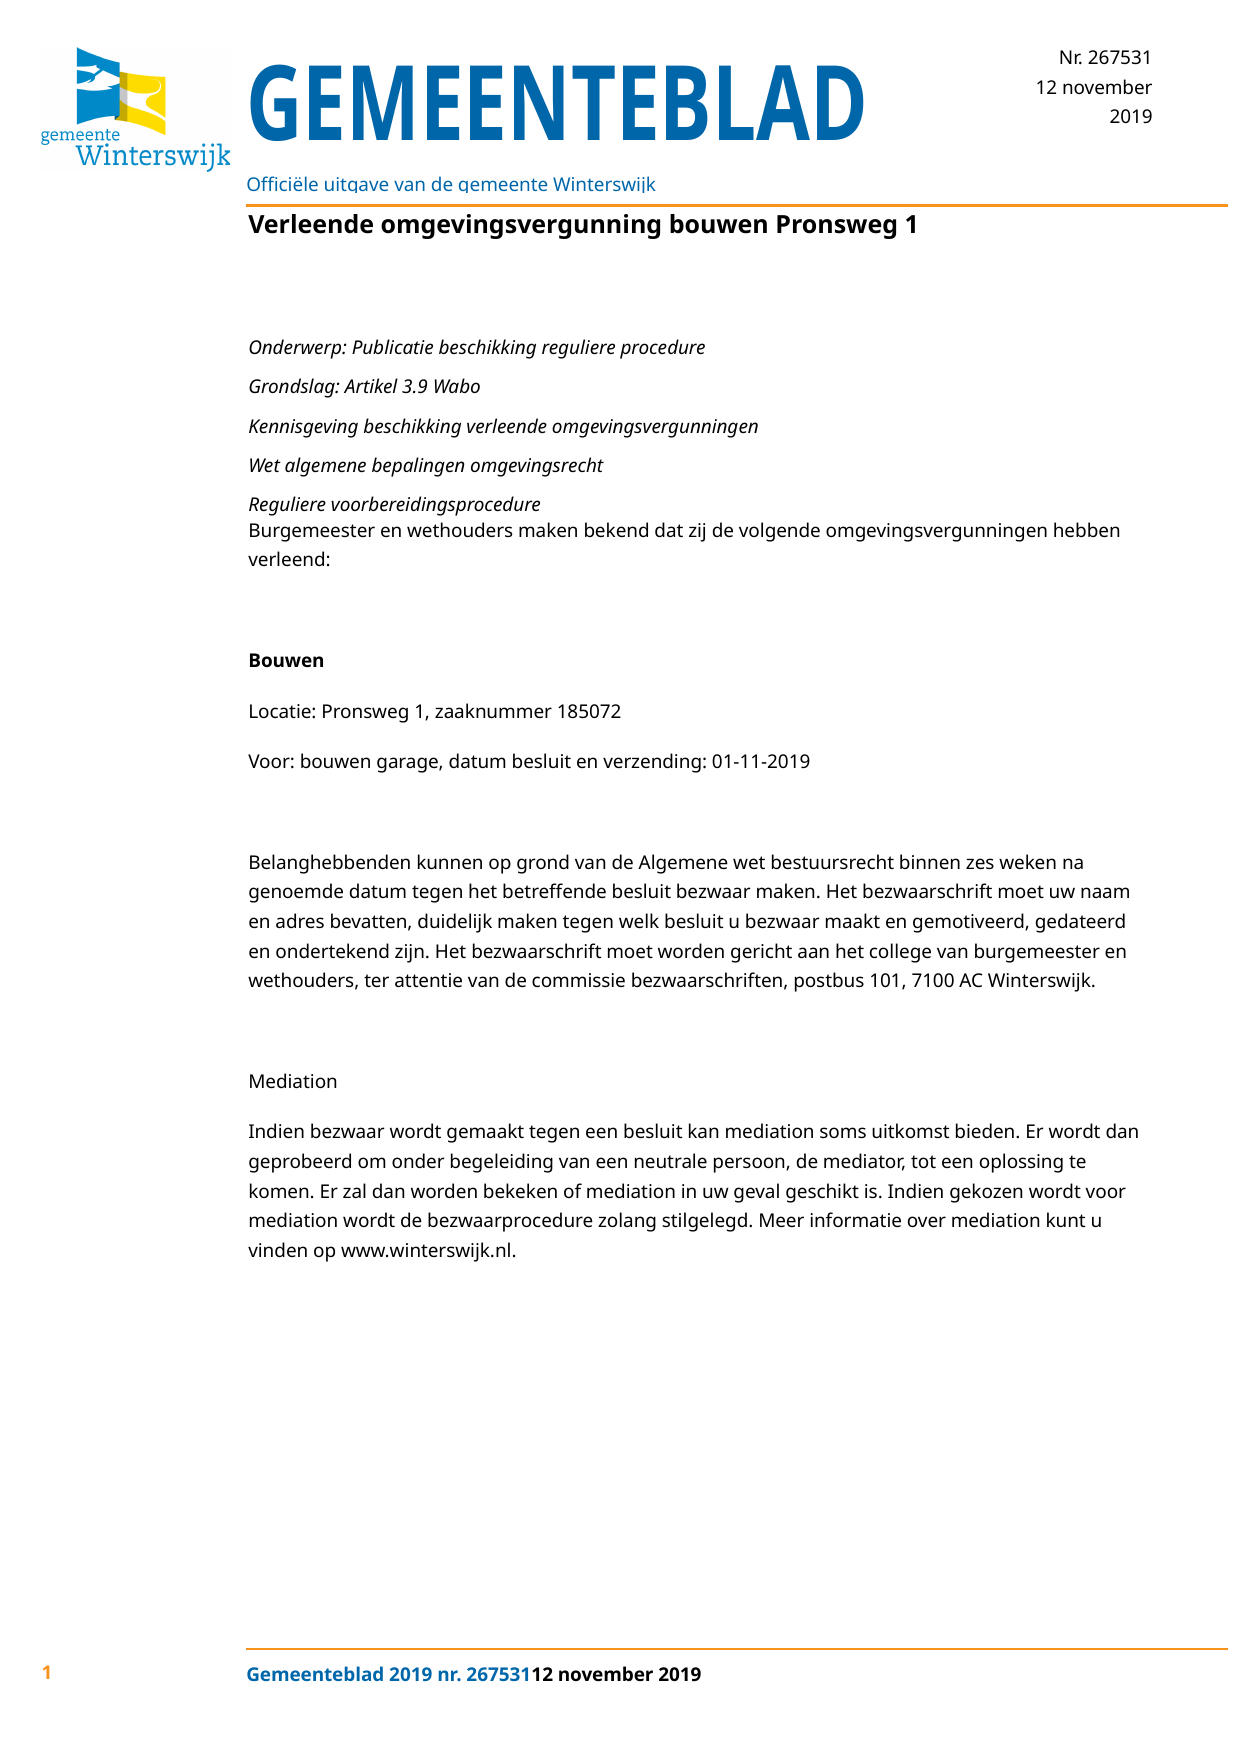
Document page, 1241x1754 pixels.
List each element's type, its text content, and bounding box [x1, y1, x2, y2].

text Bouwen [248, 647, 1152, 673]
text Locatie: Pronsweg 1, zaaknummer 185072 [248, 698, 1152, 724]
text Kennisgeving beschikking verleende omgevingsvergunningen [248, 413, 1152, 438]
text Belanghebbenden kunnen op grond van de Algemene wet bestuursrecht binnen zes weken na genoemde datum tegen het betreffende besluit bezwaar maken. Het bezwaarschrift moet uw naam en adres bevatten, duidelijk maken tegen welk besluit u bezwaar maakt en gemotiveerd, gedateerd en ondertekend zijn. Het bezwaarschrift moet worden gericht aan het college van burgemeester en wethouders, ter attentie van de commissie bezwaarschriften, postbus 101, 7100 AC Winterswijk. [248, 849, 1152, 993]
text Mediation [248, 1068, 1152, 1094]
text Grondslag: Artikel 3.9 Wabo [248, 373, 1152, 399]
text Verleende omgevingsvergunning bouwen Pronsweg 1 [248, 207, 1152, 241]
picture [225, 153, 231, 162]
text Voor: bouwen garage, datum besluit en verzending: 01-11-2019 [248, 748, 1152, 774]
text Burgemeester en wethouders maken bekend dat zij de volgende omgevingsvergunningen hebben verleend: [248, 517, 1152, 572]
text Indien bezwaar wordt gemaakt tegen een besluit kan mediation soms uitkomst bieden. Er wordt dan geprobeerd om onder begeleiding van een neutrale persoon, de mediator, tot een oplossing te komen. Er zal dan worden bekeken of mediation in uw geval geschikt is. Indien gekozen wordt voor mediation wordt de bezwaarprocedure zolang stilgelegd. Meer informatie over mediation kunt u vinden op www.winterswijk.nl. [248, 1119, 1152, 1263]
text Wet algemene bepalingen omgevingsrecht [248, 452, 1152, 478]
picture [41, 47, 231, 172]
text Reguliere voorbereidingsprocedure [248, 491, 1152, 517]
text Onderwerp: Publicatie beschikking reguliere procedure [248, 334, 1152, 360]
